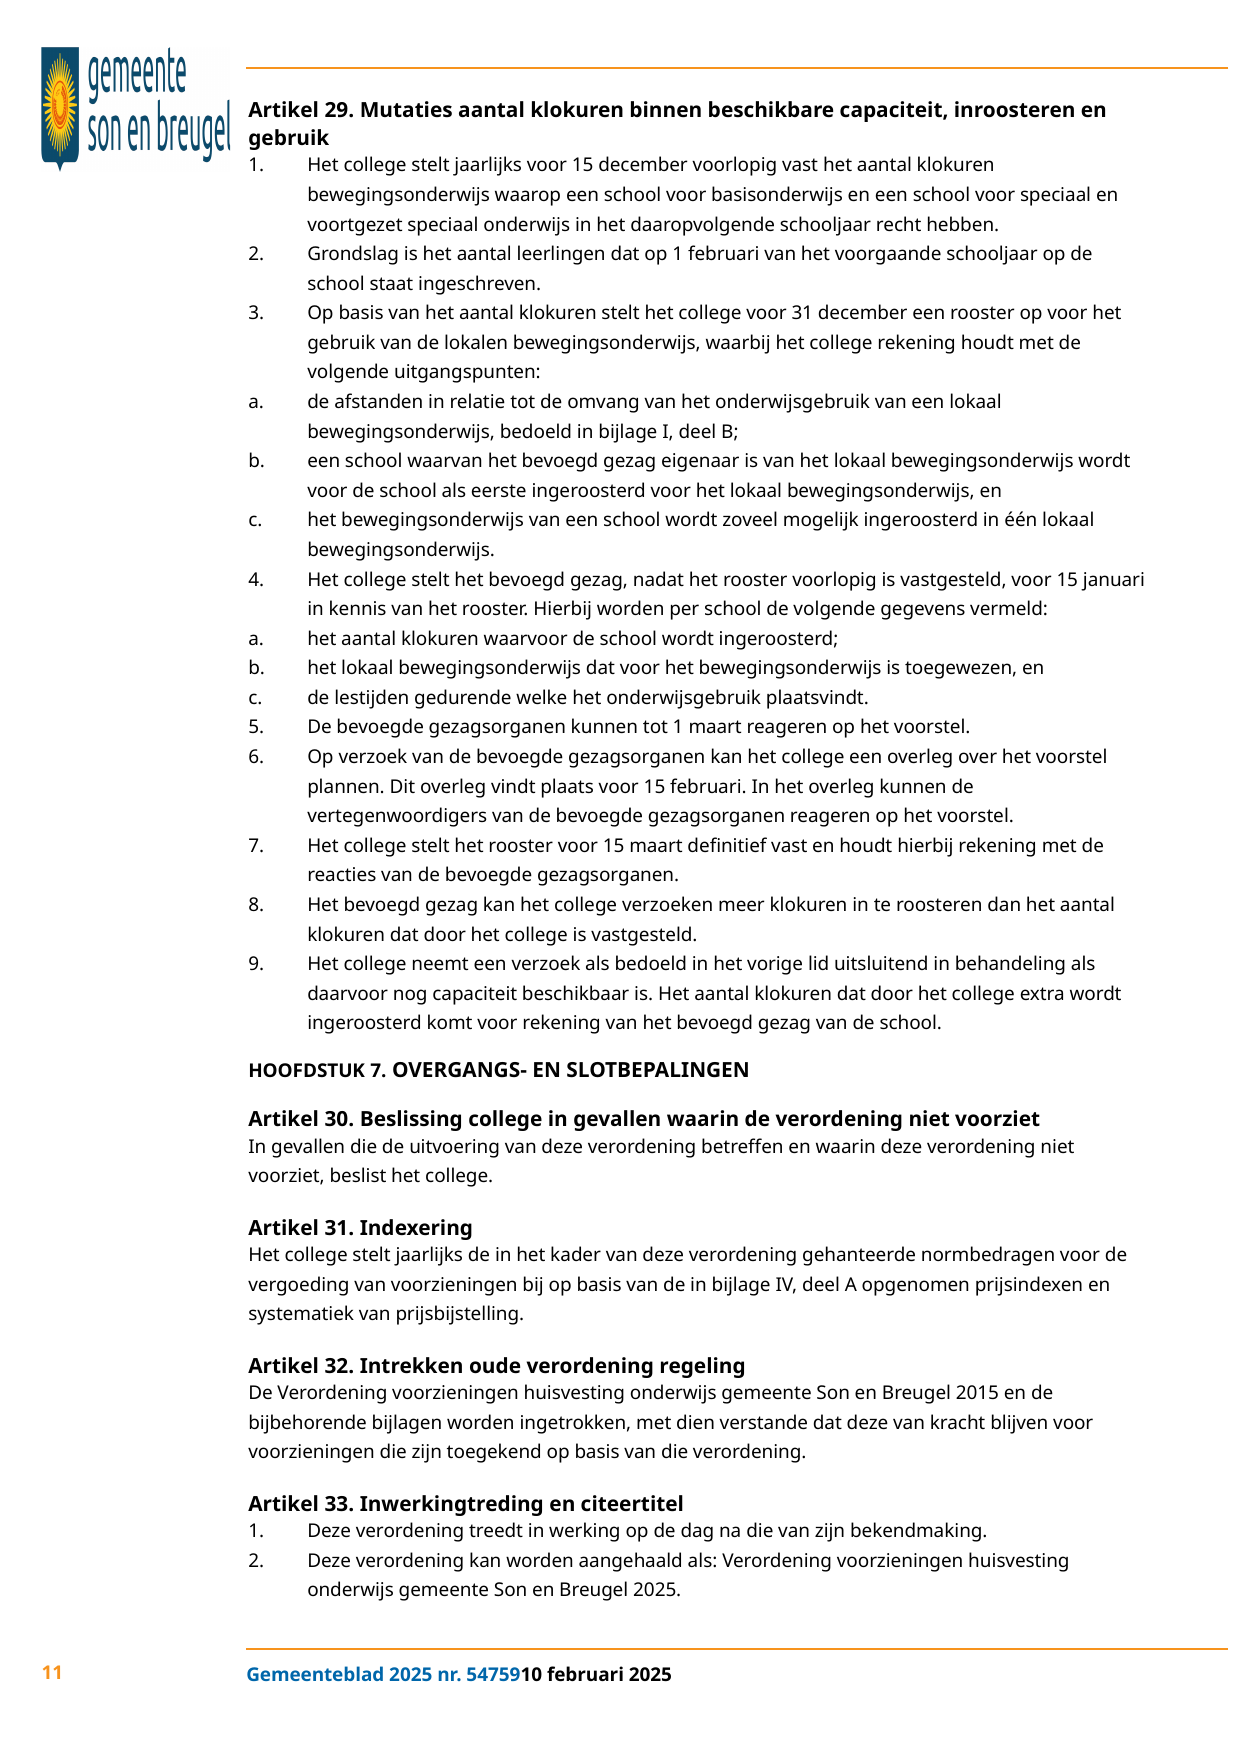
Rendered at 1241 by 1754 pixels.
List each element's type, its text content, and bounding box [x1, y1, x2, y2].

text Artikel 31. Indexering [248, 1213, 1152, 1241]
list de afstanden in relatie tot de omvang van het onderwijsgebruik van een lokaal bewegingsonderwijs, bedoeld in bijlage I, deel B; [248, 388, 1152, 444]
list het bewegingsonderwijs van een school wordt zoveel mogelijk ingeroosterd in één lokaal bewegingsonderwijs. [248, 507, 1152, 562]
picture [41, 47, 231, 172]
text HOOFDSTUK 7. OVERGANGS- EN SLOTBEPALINGEN [248, 1055, 1152, 1084]
list Het college neemt een verzoek als bedoeld in het vorige lid uitsluitend in behandeling als daarvoor nog capaciteit beschikbaar is. Het aantal klokuren dat door het college extra wordt ingeroosterd komt voor rekening van het bevoegd gezag van de school. [248, 950, 1152, 1035]
text Artikel 33. Inwerkingtreding en citeertitel [248, 1489, 1152, 1517]
text Artikel 30. Beslissing college in gevallen waarin de verordening niet voorziet [248, 1104, 1152, 1133]
list de lestijden gedurende welke het onderwijsgebruik plaatsvindt. [248, 684, 1152, 710]
list Het college stelt het rooster voor 15 maart definitief vast en houdt hierbij rekening met de reacties van de bevoegde gezagsorganen. [248, 832, 1152, 887]
text Artikel 32. Intrekken oude verordening regeling [248, 1351, 1152, 1379]
list Het college stelt jaarlijks voor 15 december voorlopig vast het aantal klokuren bewegingsonderwijs waarop een school voor basisonderwijs en een school voor speciaal en voortgezet speciaal onderwijs in het daaropvolgende schooljaar recht hebben. [248, 152, 1152, 237]
list een school waarvan het bevoegd gezag eigenaar is van het lokaal bewegingsonderwijs wordt voor de school als eerste ingeroosterd voor het lokaal bewegingsonderwijs, en [248, 447, 1152, 503]
list het lokaal bewegingsonderwijs dat voor het bewegingsonderwijs is toegewezen, en [248, 654, 1152, 680]
list De bevoegde gezagsorganen kunnen tot 1 maart reageren op het voorstel. [248, 714, 1152, 739]
text De Verordening voorzieningen huisvesting onderwijs gemeente Son en Breugel 2015 en de bijbehorende bijlagen worden ingetrokken, met dien verstande dat deze van kracht blijven voor voorzieningen die zijn toegekend op basis van die verordening. [248, 1379, 1152, 1464]
list Het bevoegd gezag kan het college verzoeken meer klokuren in te roosteren dan het aantal klokuren dat door het college is vastgesteld. [248, 891, 1152, 947]
text Artikel 29. Mutaties aantal klokuren binnen beschikbare capaciteit, inroosteren en gebruik [248, 95, 1152, 152]
list Grondslag is het aantal leerlingen dat op 1 februari van het voorgaande schooljaar op de school staat ingeschreven. [248, 240, 1152, 296]
text In gevallen die de uitvoering van deze verordening betreffen en waarin deze verordening niet voorziet, beslist het college. [248, 1133, 1152, 1188]
text Het college stelt jaarlijks de in het kader van deze verordening gehanteerde normbedragen voor de vergoeding van voorzieningen bij op basis van de in bijlage IV, deel A opgenomen prijsindexen en systematiek van prijsbijstelling. [248, 1241, 1152, 1326]
list Op verzoek van de bevoegde gezagsorganen kan het college een overleg over het voorstel plannen. Dit overleg vindt plaats voor 15 februari. In het overleg kunnen de vertegenwoordigers van de bevoegde gezagsorganen reageren op het voorstel. [248, 743, 1152, 828]
list Deze verordening kan worden aangehaald als: Verordening voorzieningen huisvesting onderwijs gemeente Son en Breugel 2025. [248, 1547, 1152, 1602]
list Het college stelt het bevoegd gezag, nadat het rooster voorlopig is vastgesteld, voor 15 januari in kennis van het rooster. Hierbij worden per school de volgende gegevens vermeld: [248, 566, 1152, 621]
list Op basis van het aantal klokuren stelt het college voor 31 december een rooster op voor het gebruik van de lokalen bewegingsonderwijs, waarbij het college rekening houdt met de volgende uitgangspunten: [248, 299, 1152, 384]
list Deze verordening treedt in werking op de dag na die van zijn bekendmaking. [248, 1517, 1152, 1543]
list het aantal klokuren waarvoor de school wordt ingeroosterd; [248, 625, 1152, 651]
